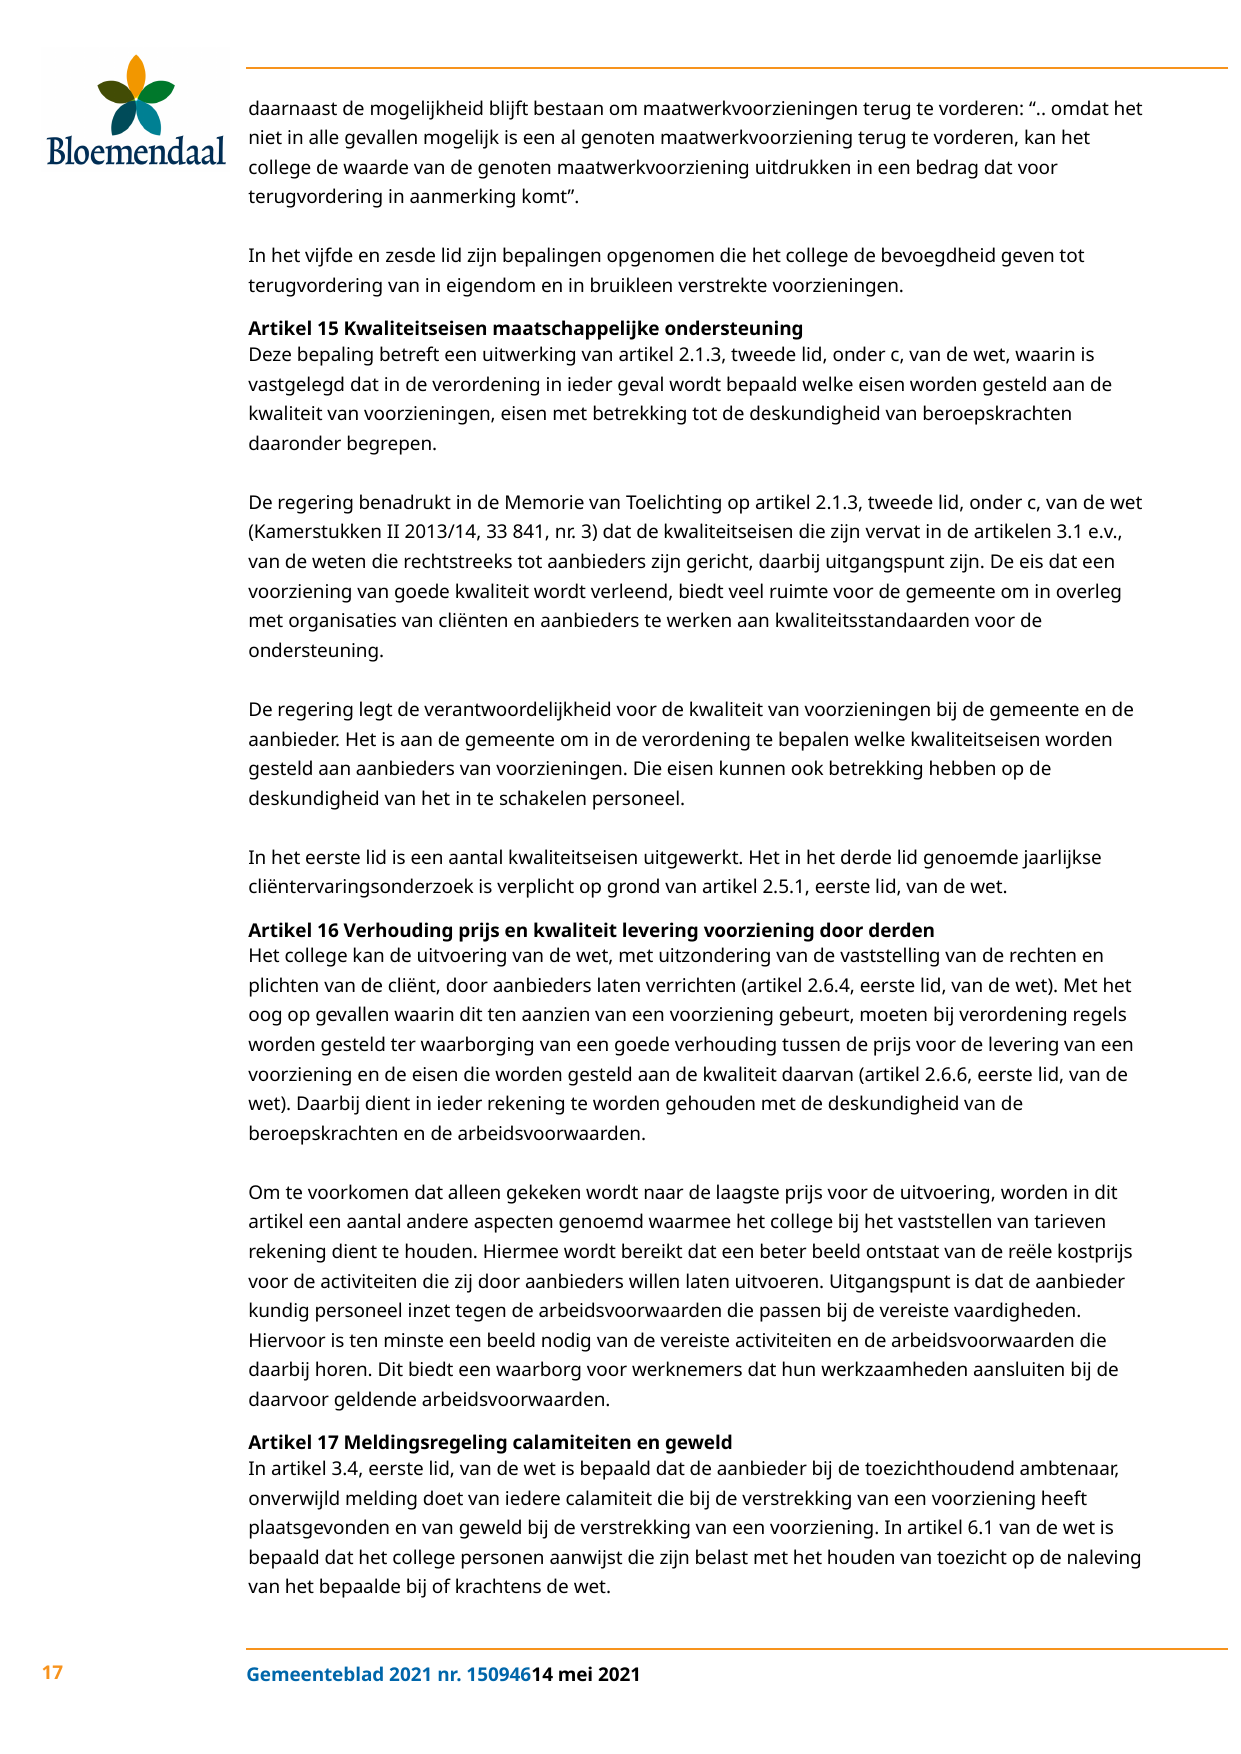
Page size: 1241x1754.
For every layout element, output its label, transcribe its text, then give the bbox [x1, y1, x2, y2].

text Om te voorkomen dat alleen gekeken wordt naar de laagste prijs voor de uitvoering, worden in dit artikel een aantal andere aspecten genoemd waarmee het college bij het vaststellen van tarieven rekening dient te houden. Hiermee wordt bereikt dat een beter beeld ontstaat van de reële kostprijs voor de activiteiten die zij door aanbieders willen laten uitvoeren. Uitgangspunt is dat de aanbieder kundig personeel inzet tegen de arbeidsvoorwaarden die passen bij de vereiste vaardigheden. Hiervoor is ten minste een beeld nodig van de vereiste activiteiten en de arbeidsvoorwaarden die daarbij horen. Dit biedt een waarborg voor werknemers dat hun werkzaamheden aansluiten bij de daarvoor geldende arbeidsvoorwaarden. [248, 1179, 1152, 1412]
text Artikel 16 Verhouding prijs en kwaliteit levering voorziening door derden [248, 917, 1152, 942]
text De regering benadrukt in de Memorie van Toelichting op artikel 2.1.3, tweede lid, onder c, van de wet (Kamerstukken II 2013/14, 33 841, nr. 3) dat de kwaliteitseisen die zijn vervat in de artikelen 3.1 e.v., van de weten die rechtstreeks tot aanbieders zijn gericht, daarbij uitgangspunt zijn. De eis dat een voorziening van goede kwaliteit wordt verleend, biedt veel ruimte voor de gemeente om in overleg met organisaties van cliënten en aanbieders te werken aan kwaliteitsstandaarden voor de ondersteuning. [248, 489, 1152, 663]
text In het vijfde en zesde lid zijn bepalingen opgenomen die het college de bevoegdheid geven tot terugvordering van in eigendom en in bruikleen verstrekte voorzieningen. [248, 243, 1152, 298]
text Artikel 15 Kwaliteitseisen maatschappelijke ondersteuning [248, 315, 1152, 341]
text De regering legt de verantwoordelijkheid voor de kwaliteit van voorzieningen bij de gemeente en de aanbieder. Het is aan de gemeente om in de verordening te bepalen welke kwaliteitseisen worden gesteld aan aanbieders van voorzieningen. Die eisen kunnen ook betrekking hebben op de deskundigheid van het in te schakelen personeel. [248, 696, 1152, 811]
text Artikel 17 Meldingsregeling calamiteiten en geweld [248, 1429, 1152, 1455]
text daarnaast de mogelijkheid blijft bestaan om maatwerkvoorzieningen terug te vorderen: “.. omdat het niet in alle gevallen mogelijk is een al genoten maatwerkvoorziening terug te vorderen, kan het college de waarde van de genoten maatwerkvoorziening uitdrukken in een bedrag dat voor terugvordering in aanmerking komt”. [248, 95, 1152, 209]
text In artikel 3.4, eerste lid, van de wet is bepaald dat de aanbieder bij de toezichthoudend ambtenaar, onverwijld melding doet van iedere calamiteit die bij de verstrekking van een voorziening heeft plaatsgevonden en van geweld bij de verstrekking van een voorziening. In artikel 6.1 van de wet is bepaald dat het college personen aanwijst die zijn belast met het houden van toezicht op de naleving van het bepaalde bij of krachtens de wet. [248, 1455, 1152, 1599]
text Het college kan de uitvoering van de wet, met uitzondering van de vaststelling van de rechten en plichten van de cliënt, door aanbieders laten verrichten (artikel 2.6.4, eerste lid, van de wet). Met het oog op gevallen waarin dit ten aanzien van een voorziening gebeurt, moeten bij verordening regels worden gesteld ter waarborging van een goede verhouding tussen de prijs voor de levering van een voorziening en de eisen die worden gesteld aan de kwaliteit daarvan (artikel 2.6.6, eerste lid, van de wet). Daarbij dient in ieder rekening te worden gehouden met de deskundigheid van de beroepskrachten en de arbeidsvoorwaarden. [248, 942, 1152, 1146]
picture [41, 47, 231, 172]
text Deze bepaling betreft een uitwerking van artikel 2.1.3, tweede lid, onder c, van de wet, waarin is vastgelegd dat in de verordening in ieder geval wordt bepaald welke eisen worden gesteld aan de kwaliteit van voorzieningen, eisen met betrekking tot de deskundigheid van beroepskrachten daaronder begrepen. [248, 341, 1152, 456]
text In het eerste lid is een aantal kwaliteitseisen uitgewerkt. Het in het derde lid genoemde jaarlijkse cliëntervaringsonderzoek is verplicht op grond van artikel 2.5.1, eerste lid, van de wet. [248, 844, 1152, 899]
